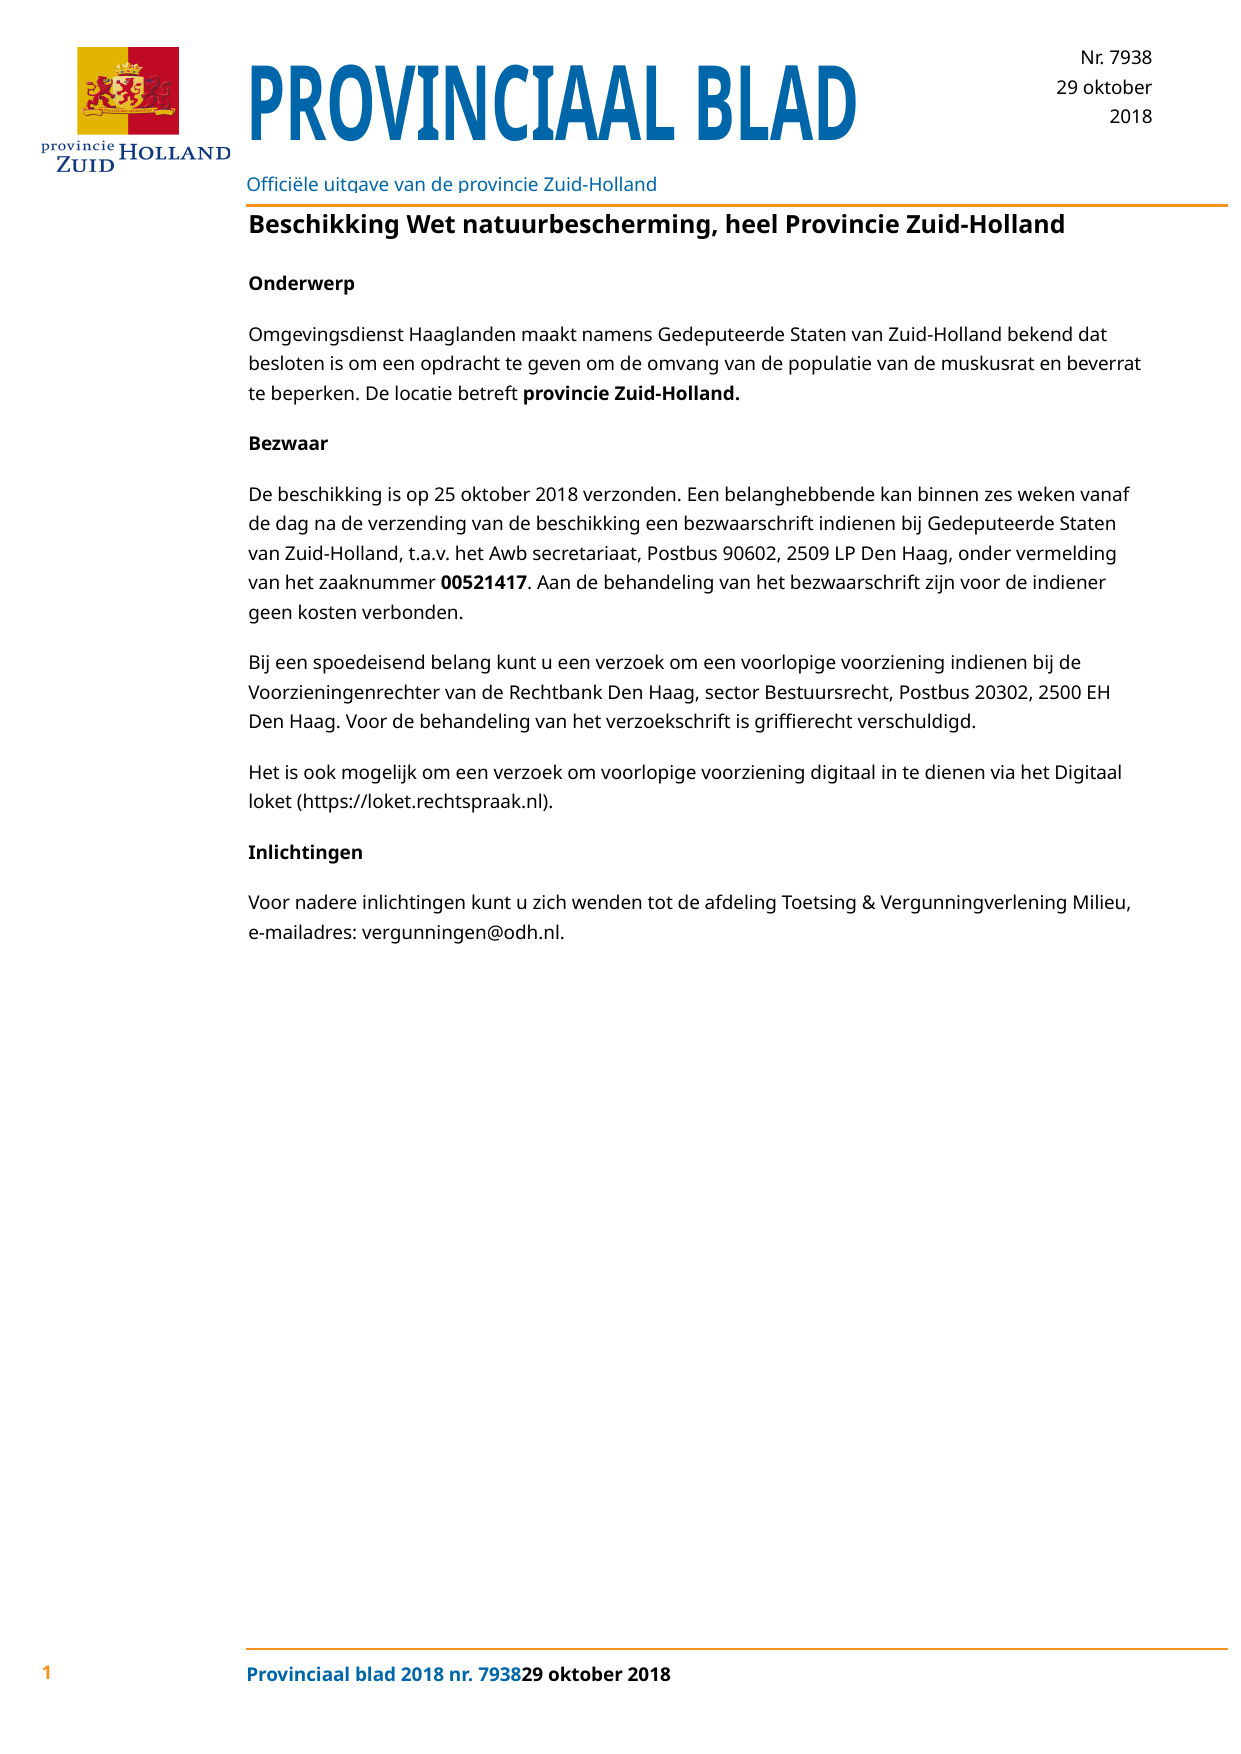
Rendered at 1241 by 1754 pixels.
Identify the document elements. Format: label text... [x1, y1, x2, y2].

text Bij een spoedeisend belang kunt u een verzoek om een voorlopige voorziening indienen bij de Voorzieningenrechter van de Rechtbank Den Haag, sector Bestuursrecht, Postbus 20302, 2500 EH Den Haag. Voor de behandeling van het verzoekschrift is griffierecht verschuldigd. [248, 649, 1152, 734]
text Het is ook mogelijk om een verzoek om voorlopige voorziening digitaal in te dienen via het Digitaal loket (https://loket.rechtspraak.nl). [248, 759, 1152, 814]
text De beschikking is op 25 oktober 2018 verzonden. Een belanghebbende kan binnen zes weken vanaf de dag na de verzending van de beschikking een bezwaarschrift indienen bij Gedeputeerde Staten van Zuid-Holland, t.a.v. het Awb secretariaat, Postbus 90602, 2509 LP Den Haag, onder vermelding van het zaaknummer 00521417. Aan de behandeling van het bezwaarschrift zijn voor de indiener geen kosten verbonden. [248, 481, 1152, 625]
text Onderwerp [248, 270, 1152, 296]
text Beschikking Wet natuurbescherming, heel Provincie Zuid-Holland [248, 207, 1152, 241]
text Omgevingsdienst Haaglanden maakt namens Gedeputeerde Staten van Zuid-Holland bekend dat besloten is om een opdracht te geven om de omvang van de populatie van de muskusrat en beverrat te beperken. De locatie betreft provincie Zuid-Holland. [248, 321, 1152, 406]
text Bezwaar [248, 430, 1152, 456]
picture [41, 47, 231, 172]
text Inlichtingen [248, 839, 1152, 865]
text Voor nadere inlichtingen kunt u zich wenden tot de afdeling Toetsing & Vergunningverlening Milieu, e-mailadres: vergunningen@odh.nl. [248, 889, 1152, 945]
